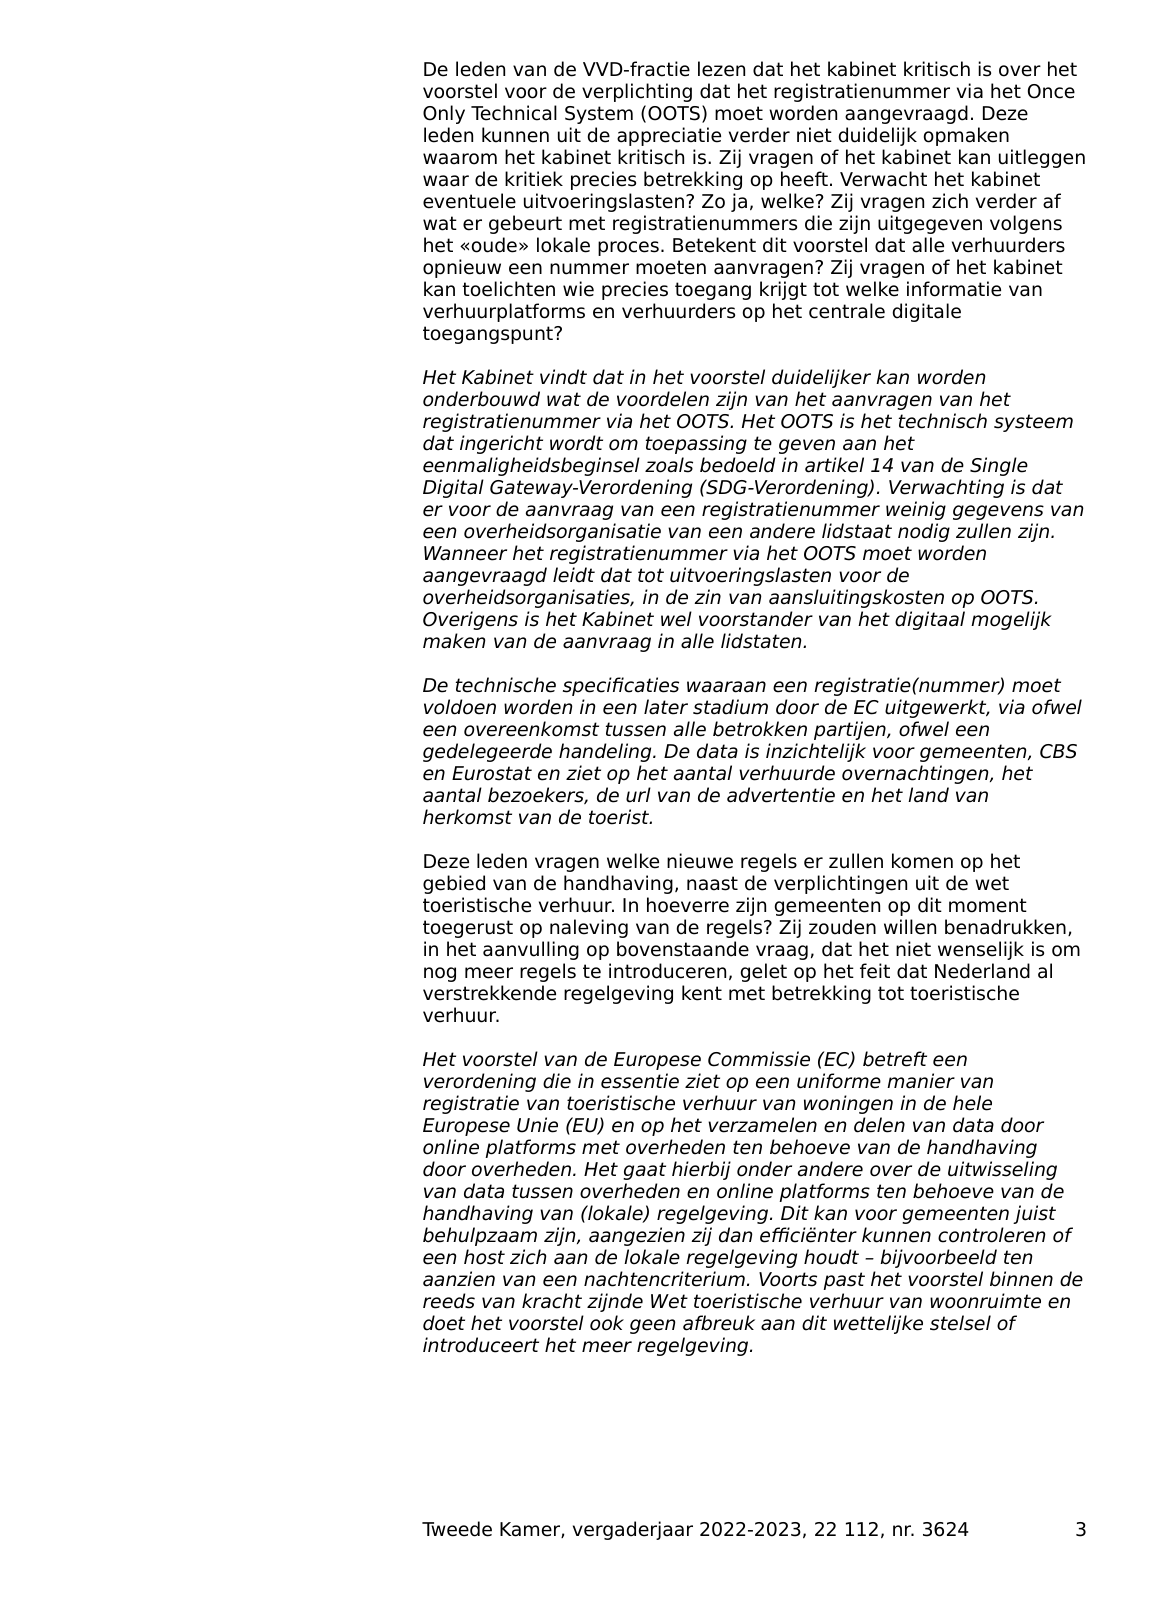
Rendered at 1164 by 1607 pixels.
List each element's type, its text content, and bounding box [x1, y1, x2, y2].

text Het voorstel van de Europese Commissie (EC) betreft een verordening die in essentie ziet op een uniforme manier van registratie van toeristische verhuur van woningen in de hele Europese Unie (EU) en op het verzamelen en delen van data door online platforms met overheden ten behoeve van de handhaving door overheden. Het gaat hierbij onder andere over de uitwisseling van data tussen overheden en online platforms ten behoeve van de handhaving van (lokale) regelgeving. Dit kan voor gemeenten juist behulpzaam zijn, aangezien zij dan efficiënter kunnen controleren of een host zich aan de lokale regelgeving houdt – bijvoorbeeld ten aanzien van een nachtencriterium. Voorts past het voorstel binnen de reeds van kracht zijnde Wet toeristische verhuur van woonruimte en doet het voorstel ook geen afbreuk aan dit wettelijke stelsel of introduceert het meer regelgeving. [422, 1049, 1087, 1357]
text De technische specificaties waaraan een registratie(nummer) moet voldoen worden in een later stadium door de EC uitgewerkt, via ofwel een overeenkomst tussen alle betrokken partijen, ofwel een gedelegeerde handeling. De data is inzichtelijk voor gemeenten, CBS en Eurostat en ziet op het aantal verhuurde overnachtingen, het aantal bezoekers, de url van de advertentie en het land van herkomst van de toerist. [422, 675, 1087, 829]
text De leden van de VVD-fractie lezen dat het kabinet kritisch is over het voorstel voor de verplichting dat het registratienummer via het Once Only Technical System (OOTS) moet worden aangevraagd. Deze leden kunnen uit de appreciatie verder niet duidelijk opmaken waarom het kabinet kritisch is. Zij vragen of het kabinet kan uitleggen waar de kritiek precies betrekking op heeft. Verwacht het kabinet eventuele uitvoeringslasten? Zo ja, welke? Zij vragen zich verder af wat er gebeurt met registratienummers die zijn uitgegeven volgens het «oude» lokale proces. Betekent dit voorstel dat alle verhuurders opnieuw een nummer moeten aanvragen? Zij vragen of het kabinet kan toelichten wie precies toegang krijgt tot welke informatie van verhuurplatforms en verhuurders op het centrale digitale toegangspunt? [422, 59, 1087, 345]
text Deze leden vragen welke nieuwe regels er zullen komen op het gebied van de handhaving, naast de verplichtingen uit de wet toeristische verhuur. In hoeverre zijn gemeenten op dit moment toegerust op naleving van de regels? Zij zouden willen benadrukken, in het aanvulling op bovenstaande vraag, dat het niet wenselijk is om nog meer regels te introduceren, gelet op het feit dat Nederland al verstrekkende regelgeving kent met betrekking tot toeristische verhuur. [422, 851, 1087, 1027]
text Het Kabinet vindt dat in het voorstel duidelijker kan worden onderbouwd wat de voordelen zijn van het aanvragen van het registratienummer via het OOTS. Het OOTS is het technisch systeem dat ingericht wordt om toepassing te geven aan het eenmaligheidsbeginsel zoals bedoeld in artikel 14 van de Single Digital Gateway-Verordening (SDG-Verordening). Verwachting is dat er voor de aanvraag van een registratienummer weinig gegevens van een overheidsorganisatie van een andere lidstaat nodig zullen zijn. Wanneer het registratienummer via het OOTS moet worden aangevraagd leidt dat tot uitvoeringslasten voor de overheidsorganisaties, in de zin van aansluitingskosten op OOTS. Overigens is het Kabinet wel voorstander van het digitaal mogelijk maken van de aanvraag in alle lidstaten. [422, 367, 1087, 653]
